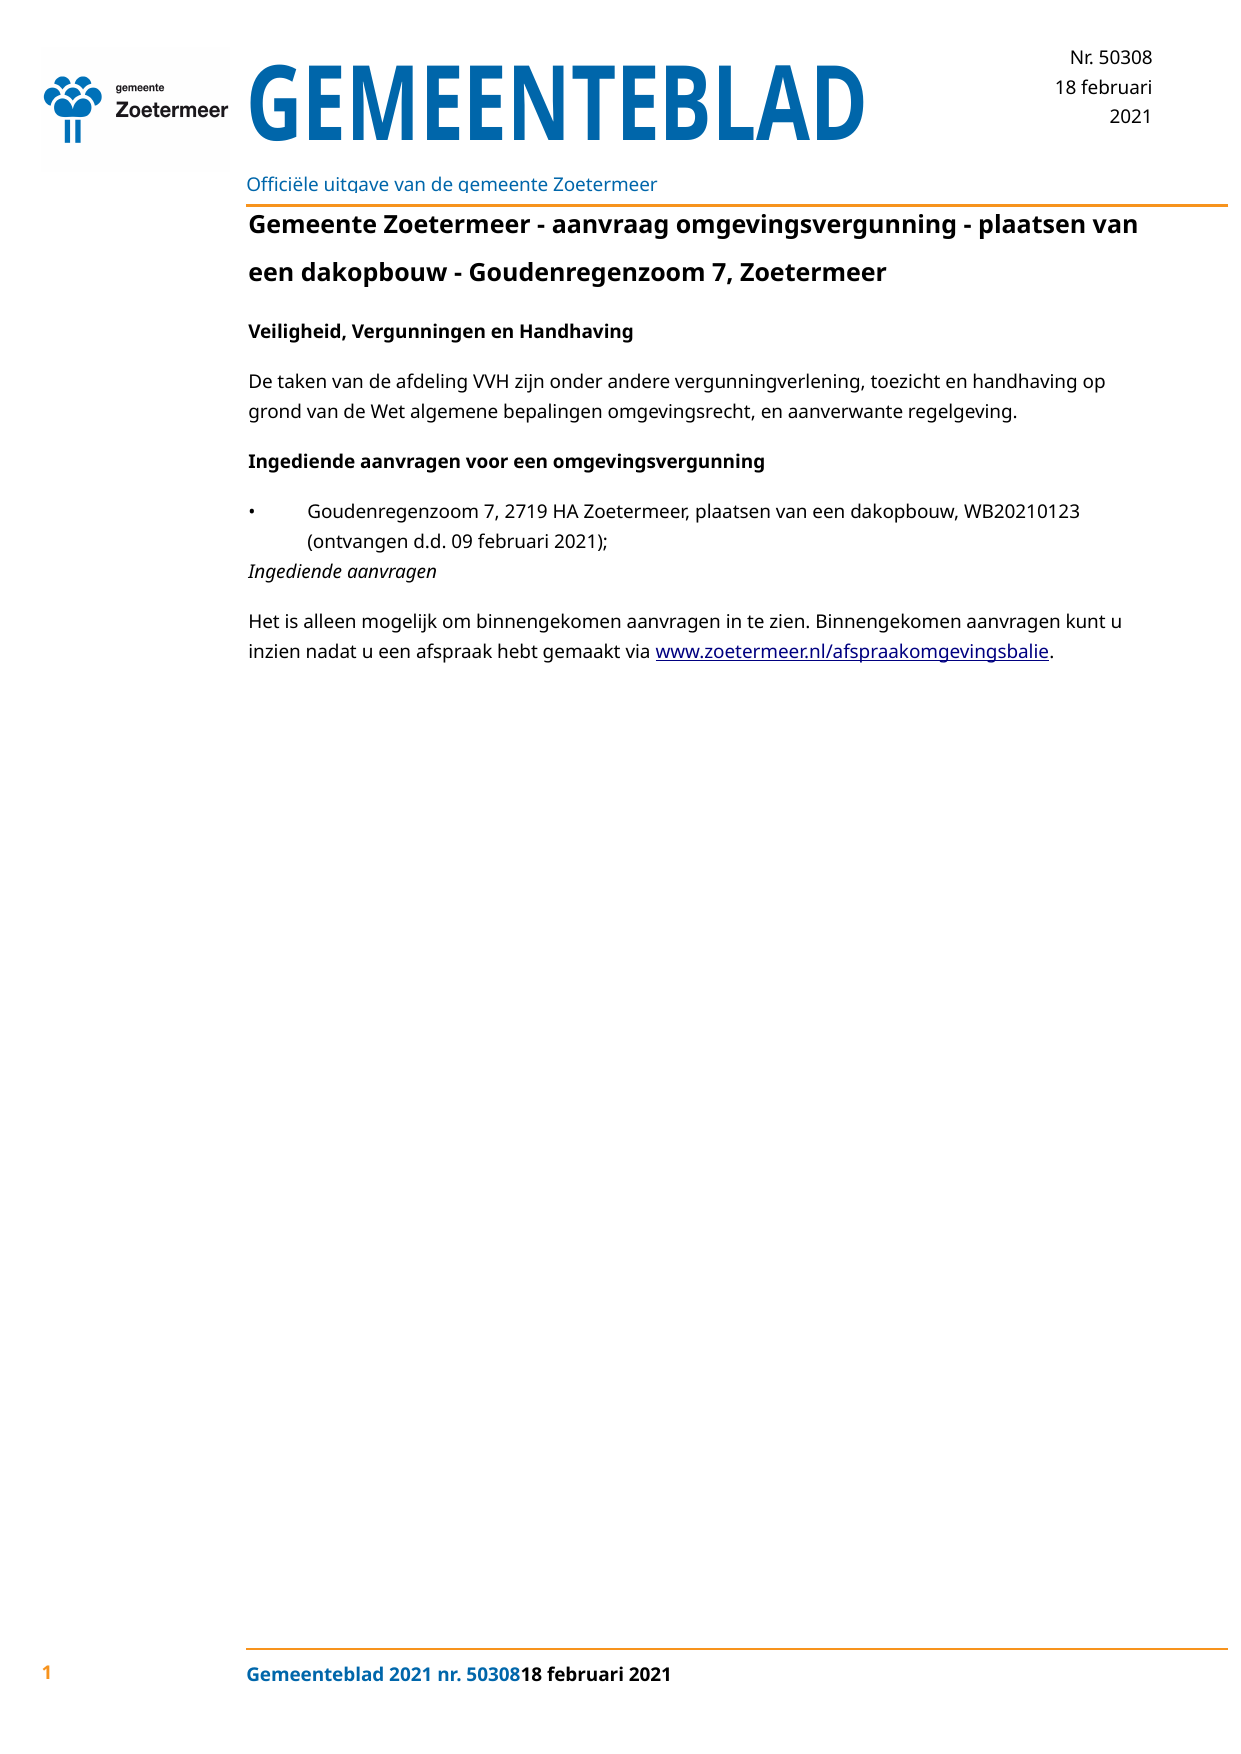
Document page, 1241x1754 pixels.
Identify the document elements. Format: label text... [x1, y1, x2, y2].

picture [41, 47, 231, 172]
text Ingediende aanvragen voor een omgevingsvergunning [248, 448, 1152, 474]
text Veiligheid, Vergunningen en Handhaving [248, 318, 1152, 344]
list Goudenregenzoom 7, 2719 HA Zoetermeer, plaatsen van een dakopbouw, WB20210123 (ontvangen d.d. 09 februari 2021); [248, 499, 1152, 554]
text Het is alleen mogelijk om binnengekomen aanvragen in te zien. Binnengekomen aanvragen kunt u inzien nadat u een afspraak hebt gemaakt via www.zoetermeer.nl/afspraakomgevingsbalie. [248, 608, 1152, 664]
text Gemeente Zoetermeer - aanvraag omgevingsvergunning - plaatsen van een dakopbouw - Goudenregenzoom 7, Zoetermeer [248, 207, 1152, 288]
text Ingediende aanvragen [248, 558, 1152, 584]
text De taken van de afdeling VVH zijn onder andere vergunningverlening, toezicht en handhaving op grond van de Wet algemene bepalingen omgevingsrecht, en aanverwante regelgeving. [248, 368, 1152, 424]
